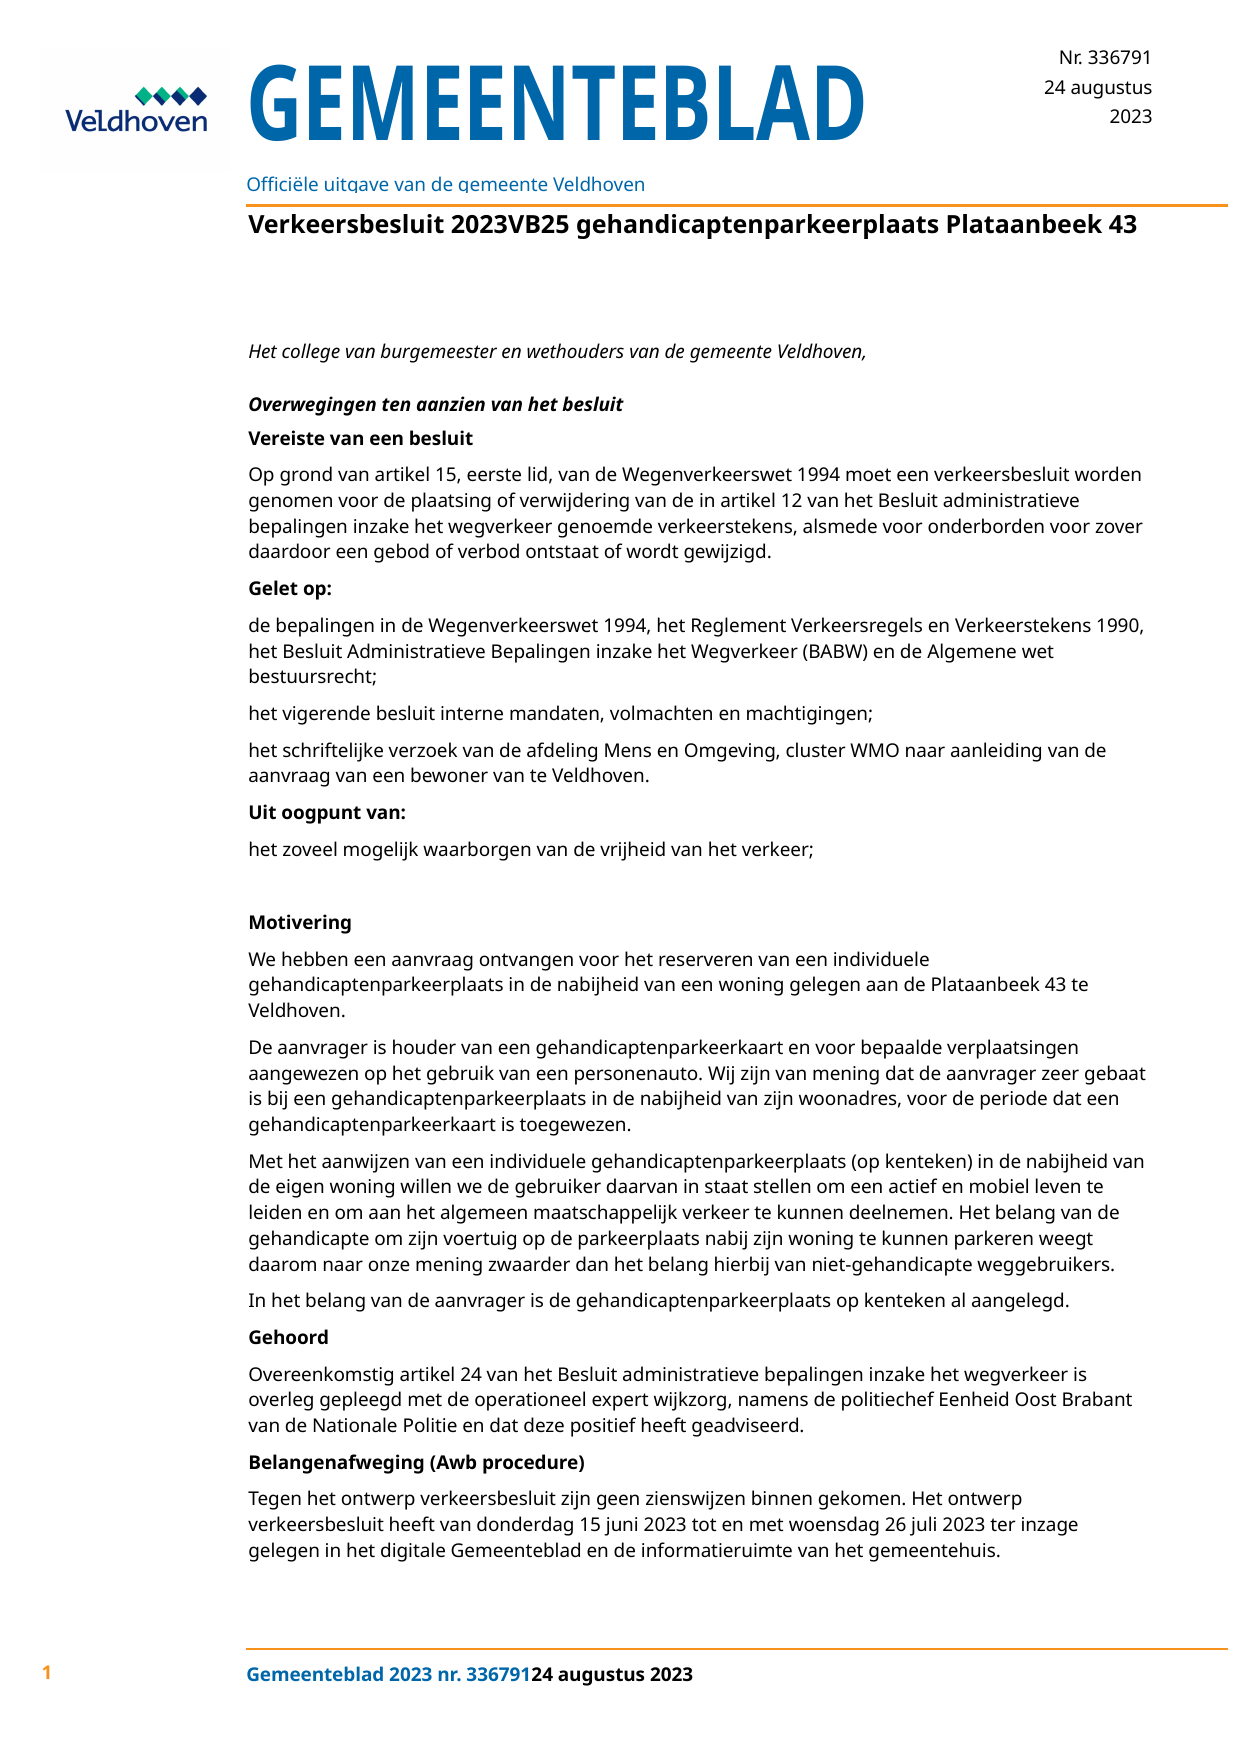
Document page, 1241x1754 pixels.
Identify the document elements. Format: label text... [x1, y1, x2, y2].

text het vigerende besluit interne mandaten, volmachten en machtigingen; [248, 700, 1152, 726]
text Verkeersbesluit 2023VB25 gehandicaptenparkeerplaats Plataanbeek 43 [248, 207, 1152, 241]
text de bepalingen in de Wegenverkeerswet 1994, het Reglement Verkeersregels en Verkeerstekens 1990, het Besluit Administratieve Bepalingen inzake het Wegverkeer (BABW) en de Algemene wet bestuursrecht; [248, 612, 1152, 689]
picture [41, 47, 231, 172]
text Tegen het ontwerp verkeersbesluit zijn geen zienswijzen binnen gekomen. Het ontwerp verkeersbesluit heeft van donderdag 15 juni 2023 tot en met woensdag 26 juli 2023 ter inzage gelegen in het digitale Gemeenteblad en de informatieruimte van het gemeentehuis. [248, 1486, 1152, 1563]
text Met het aanwijzen van een individuele gehandicaptenparkeerplaats (op kenteken) in de nabijheid van de eigen woning willen we de gebruiker daarvan in staat stellen om een actief en mobiel leven te leiden en om aan het algemeen maatschappelijk verkeer te kunnen deelnemen. Het belang van de gehandicapte om zijn voertuig op de parkeerplaats nabij zijn woning te kunnen parkeren weegt daarom naar onze mening zwaarder dan het belang hierbij van niet-gehandicapte weggebruikers. [248, 1148, 1152, 1277]
text Uit oogpunt van: [248, 799, 1152, 825]
text In het belang van de aanvrager is de gehandicaptenparkeerplaats op kenteken al aangelegd. [248, 1287, 1152, 1313]
text De aanvrager is houder van een gehandicaptenparkeerkaart en voor bepaalde verplaatsingen aangewezen op het gebruik van een personenauto. Wij zijn van mening dat de aanvrager zeer gebaat is bij een gehandicaptenparkeerplaats in de nabijheid van zijn woonadres, voor de periode dat een gehandicaptenparkeerkaart is toegewezen. [248, 1034, 1152, 1137]
text Gelet op: [248, 575, 1152, 601]
text het schriftelijke verzoek van de afdeling Mens en Omgeving, cluster WMO naar aanleiding van de aanvraag van een bewoner van te Veldhoven. [248, 737, 1152, 788]
text Vereiste van een besluit [248, 425, 1152, 451]
text Het college van burgemeester en wethouders van de gemeente Veldhoven, [248, 338, 1152, 364]
text Overeenkomstig artikel 24 van het Besluit administratieve bepalingen inzake het wegverkeer is overleg gepleegd met de operationeel expert wijkzorg, namens de politiechef Eenheid Oost Brabant van de Nationale Politie en dat deze positief heeft geadviseerd. [248, 1361, 1152, 1438]
text Op grond van artikel 15, eerste lid, van de Wegenverkeerswet 1994 moet een verkeersbesluit worden genomen voor de plaatsing of verwijdering van de in artikel 12 van het Besluit administratieve bepalingen inzake het wegverkeer genoemde verkeerstekens, alsmede voor onderborden voor zover daardoor een gebod of verbod ontstaat of wordt gewijzigd. [248, 462, 1152, 564]
text Motivering [248, 909, 1152, 935]
text We hebben een aanvraag ontvangen voor het reserveren van een individuele gehandicaptenparkeerplaats in de nabijheid van een woning gelegen aan de Plataanbeek 43 te Veldhoven. [248, 946, 1152, 1023]
text het zoveel mogelijk waarborgen van de vrijheid van het verkeer; [248, 836, 1152, 862]
text Belangenafweging (Awb procedure) [248, 1449, 1152, 1475]
text Overwegingen ten aanzien van het besluit [248, 391, 1152, 417]
text Gehoord [248, 1324, 1152, 1350]
